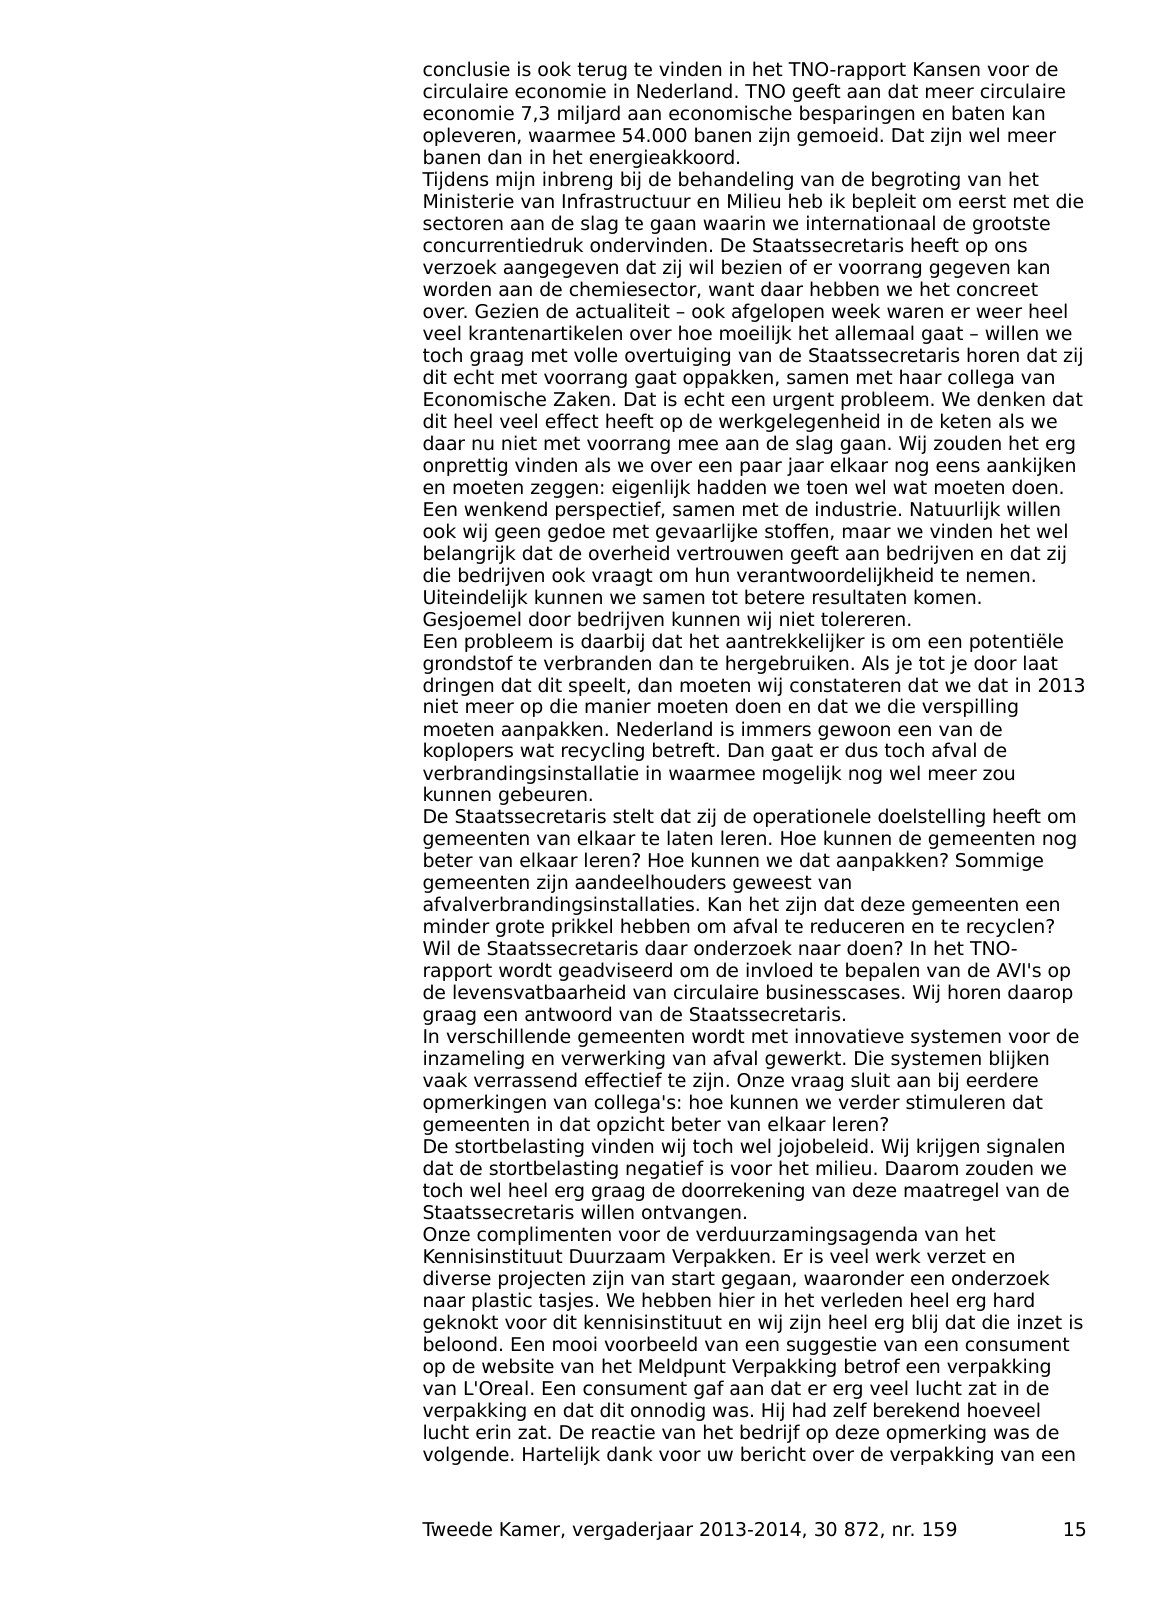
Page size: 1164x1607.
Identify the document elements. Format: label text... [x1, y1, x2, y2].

text Een probleem is daarbij dat het aantrekkelijker is om een potentiële grondstof te verbranden dan te hergebruiken. Als je tot je door laat dringen dat dit speelt, dan moeten wij constateren dat we dat in 2013 niet meer op die manier moeten doen en dat we die verspilling moeten aanpakken. Nederland is immers gewoon een van de koplopers wat recycling betreft. Dan gaat er dus toch afval de verbrandingsinstallatie in waarmee mogelijk nog wel meer zou kunnen gebeuren. [422, 631, 1087, 806]
text Onze complimenten voor de verduurzamingsagenda van het Kennisinstituut Duurzaam Verpakken. Er is veel werk verzet en diverse projecten zijn van start gegaan, waaronder een onderzoek naar plastic tasjes. We hebben hier in het verleden heel erg hard geknokt voor dit kennisinstituut en wij zijn heel erg blij dat die inzet is beloond. Een mooi voorbeeld van een suggestie van een consument op de website van het Meldpunt Verpakking betrof een verpakking van L'Oreal. Een consument gaf aan dat er erg veel lucht zat in de verpakking en dat dit onnodig was. Hij had zelf berekend hoeveel lucht erin zat. De reactie van het bedrijf op deze opmerking was de volgende. Hartelijk dank voor uw bericht over de verpakking van een [422, 1224, 1087, 1466]
text conclusie is ook terug te vinden in het TNO-rapport Kansen voor de circulaire economie in Nederland. TNO geeft aan dat meer circulaire economie 7,3 miljard aan economische besparingen en baten kan opleveren, waarmee 54.000 banen zijn gemoeid. Dat zijn wel meer banen dan in het energieakkoord. [422, 59, 1087, 169]
text In verschillende gemeenten wordt met innovatieve systemen voor de inzameling en verwerking van afval gewerkt. Die systemen blijken vaak verrassend effectief te zijn. Onze vraag sluit aan bij eerdere opmerkingen van collega's: hoe kunnen we verder stimuleren dat gemeenten in dat opzicht beter van elkaar leren? [422, 1026, 1087, 1136]
text Tijdens mijn inbreng bij de behandeling van de begroting van het Ministerie van Infrastructuur en Milieu heb ik bepleit om eerst met die sectoren aan de slag te gaan waarin we internationaal de grootste concurrentiedruk ondervinden. De Staatssecretaris heeft op ons verzoek aangegeven dat zij wil bezien of er voorrang gegeven kan worden aan de chemiesector, want daar hebben we het concreet over. Gezien de actualiteit – ook afgelopen week waren er weer heel veel krantenartikelen over hoe moeilijk het allemaal gaat – willen we toch graag met volle overtuiging van de Staatssecretaris horen dat zij dit echt met voorrang gaat oppakken, samen met haar collega van Economische Zaken. Dat is echt een urgent probleem. We denken dat dit heel veel effect heeft op de werkgelegenheid in de keten als we daar nu niet met voorrang mee aan de slag gaan. Wij zouden het erg onprettig vinden als we over een paar jaar elkaar nog eens aankijken en moeten zeggen: eigenlijk hadden we toen wel wat moeten doen. Een wenkend perspectief, samen met de industrie. Natuurlijk willen ook wij geen gedoe met gevaarlijke stoffen, maar we vinden het wel belangrijk dat de overheid vertrouwen geeft aan bedrijven en dat zij die bedrijven ook vraagt om hun verantwoordelijkheid te nemen. Uiteindelijk kunnen we samen tot betere resultaten komen. Gesjoemel door bedrijven kunnen wij niet tolereren. [422, 169, 1087, 631]
text De stortbelasting vinden wij toch wel jojobeleid. Wij krijgen signalen dat de stortbelasting negatief is voor het milieu. Daarom zouden we toch wel heel erg graag de doorrekening van deze maatregel van de Staatssecretaris willen ontvangen. [422, 1136, 1087, 1224]
text De Staatssecretaris stelt dat zij de operationele doelstelling heeft om gemeenten van elkaar te laten leren. Hoe kunnen de gemeenten nog beter van elkaar leren? Hoe kunnen we dat aanpakken? Sommige gemeenten zijn aandeelhouders geweest van afvalverbrandingsinstallaties. Kan het zijn dat deze gemeenten een minder grote prikkel hebben om afval te reduceren en te recyclen? Wil de Staatssecretaris daar onderzoek naar doen? In het TNO-rapport wordt geadviseerd om de invloed te bepalen van de AVI's op de levensvatbaarheid van circulaire businesscases. Wij horen daarop graag een antwoord van de Staatssecretaris. [422, 806, 1087, 1026]
